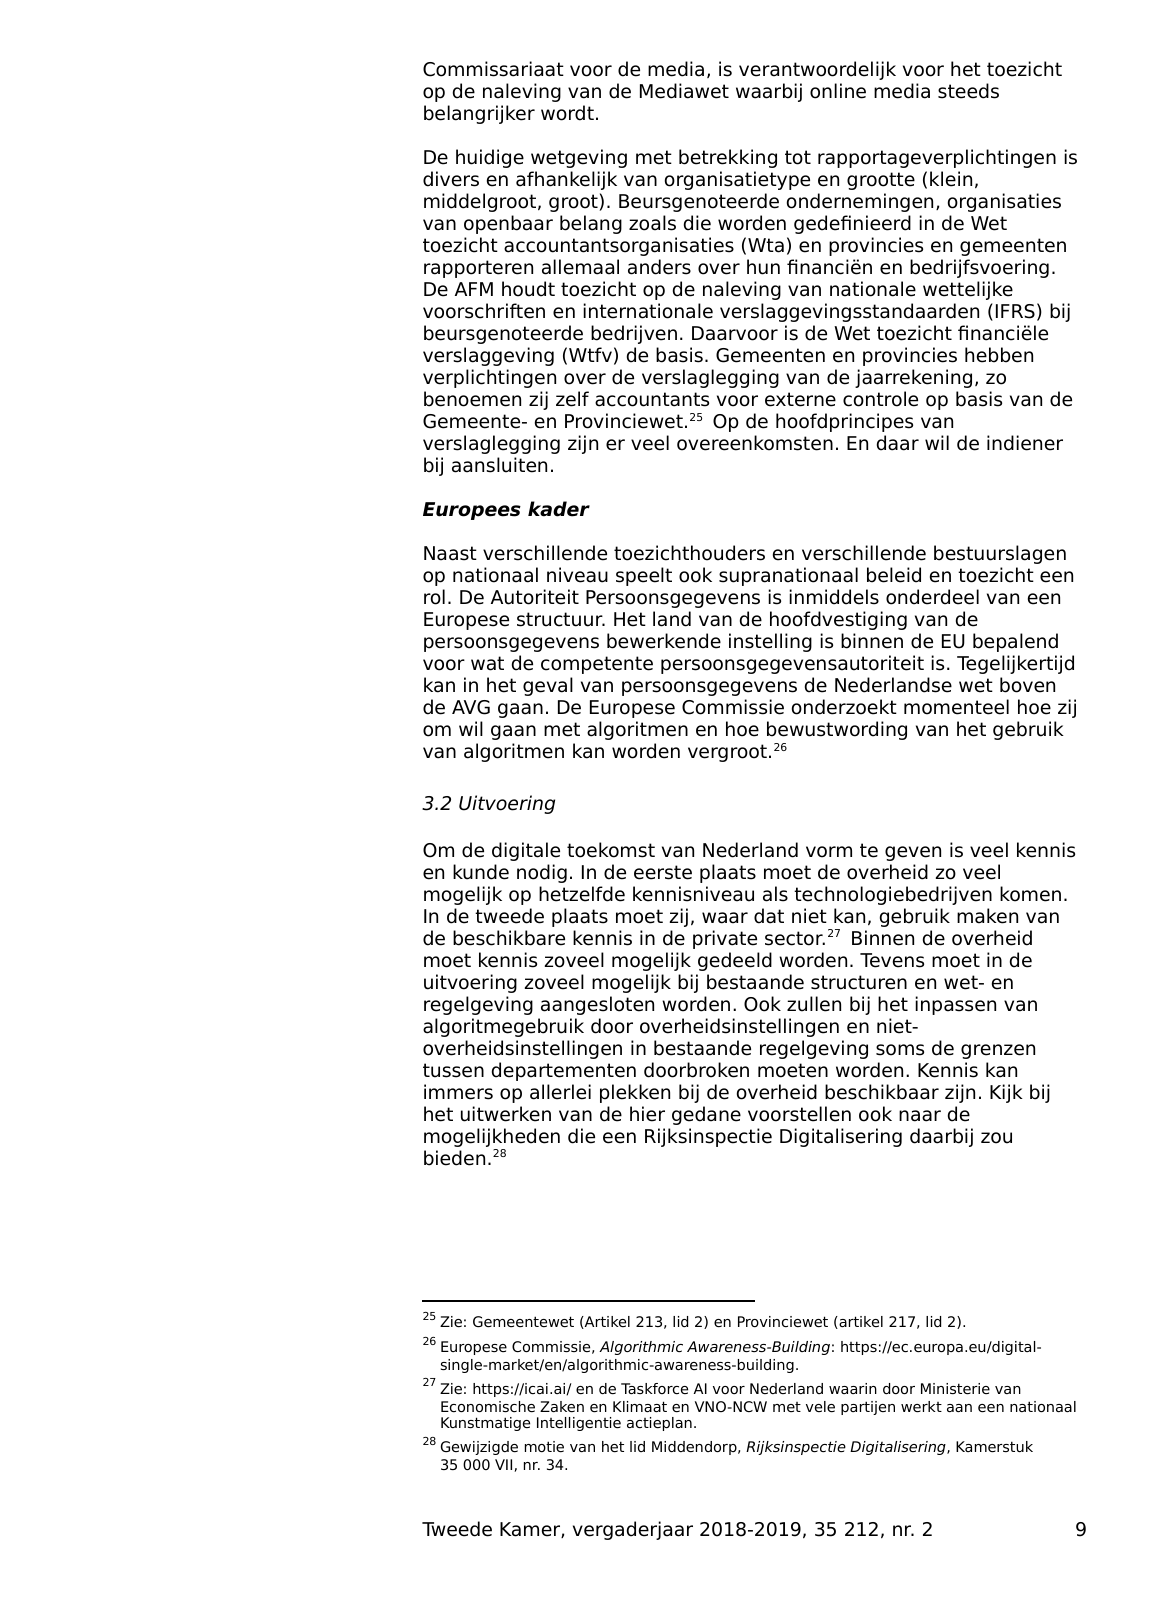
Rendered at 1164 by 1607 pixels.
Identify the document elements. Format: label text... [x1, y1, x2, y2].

text De huidige wetgeving met betrekking tot rapportageverplichtingen is divers en afhankelijk van organisatietype en grootte (klein, middelgroot, groot). Beursgenoteerde ondernemingen, organisaties van openbaar belang zoals die worden gedefinieerd in de Wet toezicht accountantsorganisaties (Wta) en provincies en gemeenten rapporteren allemaal anders over hun financiën en bedrijfsvoering. De AFM houdt toezicht op de naleving van nationale wettelijke voorschriften en internationale verslaggevingsstandaarden (IFRS) bij beursgenoteerde bedrijven. Daarvoor is de Wet toezicht financiële verslaggeving (Wtfv) de basis. Gemeenten en provincies hebben verplichtingen over de verslaglegging van de jaarrekening, zo benoemen zij zelf accountants voor externe controle op basis van de Gemeente- en Provinciewet. Op de hoofdprincipes van verslaglegging zijn er veel overeenkomsten. En daar wil de indiener bij aansluiten. [422, 147, 1087, 477]
text Zie: Gemeentewet (Artikel 213, lid 2) en Provinciewet (artikel 217, lid 2). [422, 1310, 1087, 1332]
subtitle 3.2 Uitvoering [422, 793, 1087, 815]
text Om de digitale toekomst van Nederland vorm te geven is veel kennis en kunde nodig. In de eerste plaats moet de overheid zo veel mogelijk op hetzelfde kennisniveau als technologiebedrijven komen. In de tweede plaats moet zij, waar dat niet kan, gebruik maken van de beschikbare kennis in de private sector. Binnen de overheid moet kennis zoveel mogelijk gedeeld worden. Tevens moet in de uitvoering zoveel mogelijk bij bestaande structuren en wet- en regelgeving aangesloten worden. Ook zullen bij het inpassen van algoritmegebruik door overheidsinstellingen en niet-overheidsinstellingen in bestaande regelgeving soms de grenzen tussen departementen doorbroken moeten worden. Kennis kan immers op allerlei plekken bij de overheid beschikbaar zijn. Kijk bij het uitwerken van de hier gedane voorstellen ook naar de mogelijkheden die een Rijksinspectie Digitalisering daarbij zou bieden. [422, 840, 1087, 1170]
text Naast verschillende toezichthouders en verschillende bestuurslagen op nationaal niveau speelt ook supranationaal beleid en toezicht een rol. De Autoriteit Persoonsgegevens is inmiddels onderdeel van een Europese structuur. Het land van de hoofdvestiging van de persoonsgegevens bewerkende instelling is binnen de EU bepalend voor wat de competente persoonsgegevensautoriteit is. Tegelijkertijd kan in het geval van persoonsgegevens de Nederlandse wet boven de AVG gaan. De Europese Commissie onderzoekt momenteel hoe zij om wil gaan met algoritmen en hoe bewustwording van het gebruik van algoritmen kan worden vergroot. [422, 543, 1087, 763]
text Europese Commissie, Algorithmic Awareness-Building: https://ec.europa.eu/digital-single-market/en/algorithmic-awareness-building. [422, 1335, 1087, 1374]
text Gewijzigde motie van het lid Middendorp, Rijksinspectie Digitalisering, Kamerstuk 35 000 VII, nr. 34. [422, 1435, 1087, 1474]
text Zie: https://icai.ai/ en de Taskforce AI voor Nederland waarin door Ministerie van Economische Zaken en Klimaat en VNO-NCW met vele partijen werkt aan een nationaal Kunstmatige Intelligentie actieplan. [422, 1377, 1087, 1432]
subtitle Europees kader [422, 499, 1087, 521]
text Commissariaat voor de media, is verantwoordelijk voor het toezicht op de naleving van de Mediawet waarbij online media steeds belangrijker wordt. [422, 59, 1087, 125]
